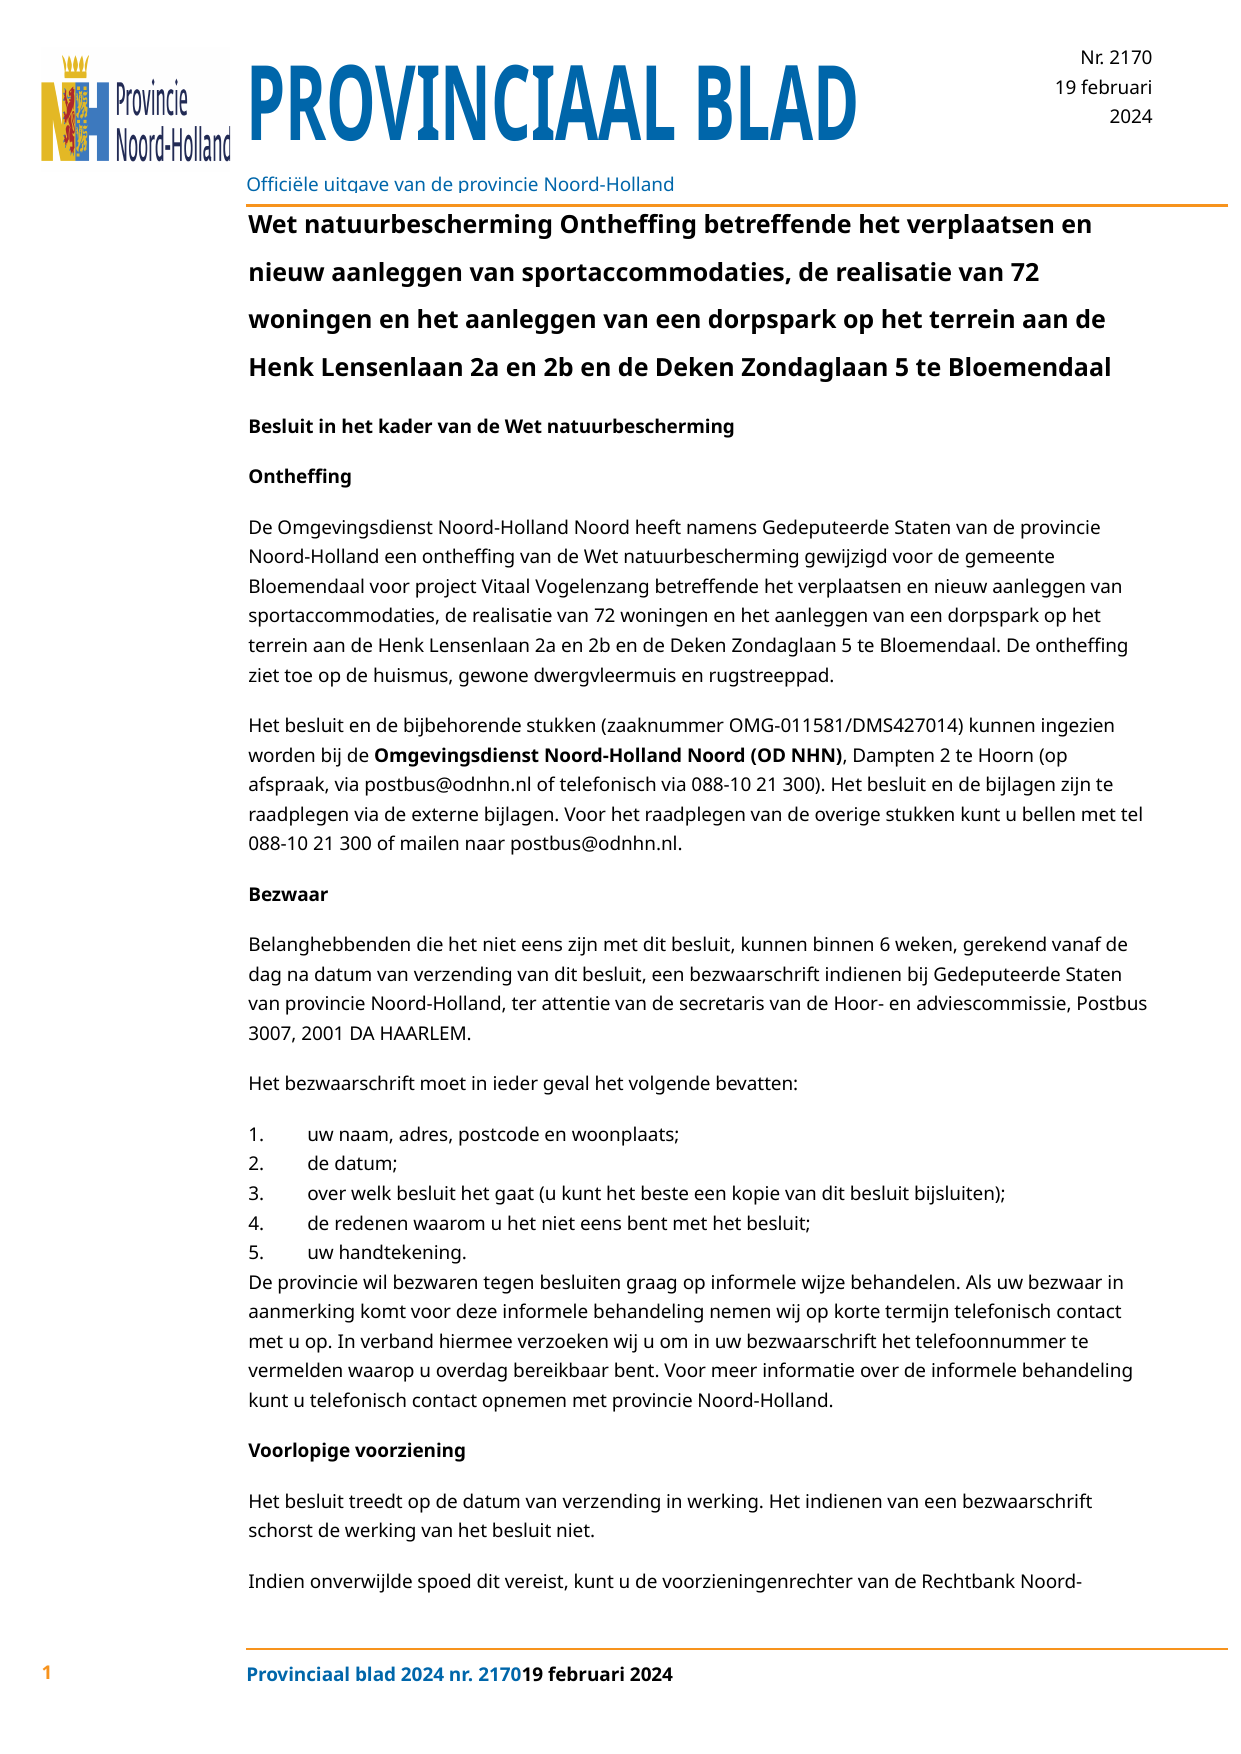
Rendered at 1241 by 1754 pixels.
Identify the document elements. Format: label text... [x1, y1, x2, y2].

text Voorlopige voorziening [248, 1438, 1152, 1463]
list uw handtekening. [248, 1239, 1152, 1265]
text De Omgevingsdienst Noord-Holland Noord heeft namens Gedeputeerde Staten van de provincie Noord-Holland een ontheffing van de Wet natuurbescherming gewijzigd voor de gemeente Bloemendaal voor project Vitaal Vogelenzang betreffende het verplaatsen en nieuw aanleggen van sportaccommodaties, de realisatie van 72 woningen en het aanleggen van een dorpspark op het terrein aan de Henk Lensenlaan 2a en 2b en de Deken Zondaglaan 5 te Bloemendaal. De ontheffing ziet toe op de huismus, gewone dwergvleermuis en rugstreeppad. [248, 514, 1152, 688]
text Indien onverwijlde spoed dit vereist, kunt u de voorzieningenrechter van de Rechtbank Noord- [248, 1568, 1152, 1594]
list over welk besluit het gaat (u kunt het beste een kopie van dit besluit bijsluiten); [248, 1180, 1152, 1206]
text De provincie wil bezwaren tegen besluiten graag op informele wijze behandelen. Als uw bezwaar in aanmerking komt voor deze informele behandeling nemen wij op korte termijn telefonisch contact met u op. In verband hiermee verzoeken wij u om in uw bezwaarschrift het telefoonnummer te vermelden waarop u overdag bereikbaar bent. Voor meer informatie over de informele behandeling kunt u telefonisch contact opnemen met provincie Noord-Holland. [248, 1269, 1152, 1413]
text Het besluit en de bijbehorende stukken (zaaknummer OMG-011581/DMS427014) kunnen ingezien worden bij de Omgevingsdienst Noord-Holland Noord (OD NHN), Dampten 2 te Hoorn (op afspraak, via postbus@odnhn.nl of telefonisch via 088-10 21 300). Het besluit en de bijlagen zijn te raadplegen via de externe bijlagen. Voor het raadplegen van de overige stukken kunt u bellen met tel 088-10 21 300 of mailen naar postbus@odnhn.nl. [248, 712, 1152, 856]
text Belanghebbenden die het niet eens zijn met dit besluit, kunnen binnen 6 weken, gerekend vanaf de dag na datum van verzending van dit besluit, een bezwaarschrift indienen bij Gedeputeerde Staten van provincie Noord-Holland, ter attentie van de secretaris van de Hoor- en adviescommissie, Postbus 3007, 2001 DA HAARLEM. [248, 931, 1152, 1046]
text Het besluit treedt op de datum van verzending in werking. Het indienen van een bezwaarschrift schorst de werking van het besluit niet. [248, 1488, 1152, 1543]
text Het bezwaarschrift moet in ieder geval het volgende bevatten: [248, 1071, 1152, 1096]
list uw naam, adres, postcode en woonplaats; [248, 1121, 1152, 1147]
text Ontheffing [248, 463, 1152, 489]
text Besluit in het kader van de Wet natuurbescherming [248, 413, 1152, 439]
text Bezwaar [248, 881, 1152, 907]
list de datum; [248, 1151, 1152, 1176]
picture [41, 47, 231, 172]
list de redenen waarom u het niet eens bent met het besluit; [248, 1210, 1152, 1236]
text Wet natuurbescherming Ontheffing betreffende het verplaatsen en nieuw aanleggen van sportaccommodaties, de realisatie van 72 woningen en het aanleggen van een dorpspark op het terrein aan de Henk Lensenlaan 2a en 2b en de Deken Zondaglaan 5 te Bloemendaal [248, 207, 1152, 384]
